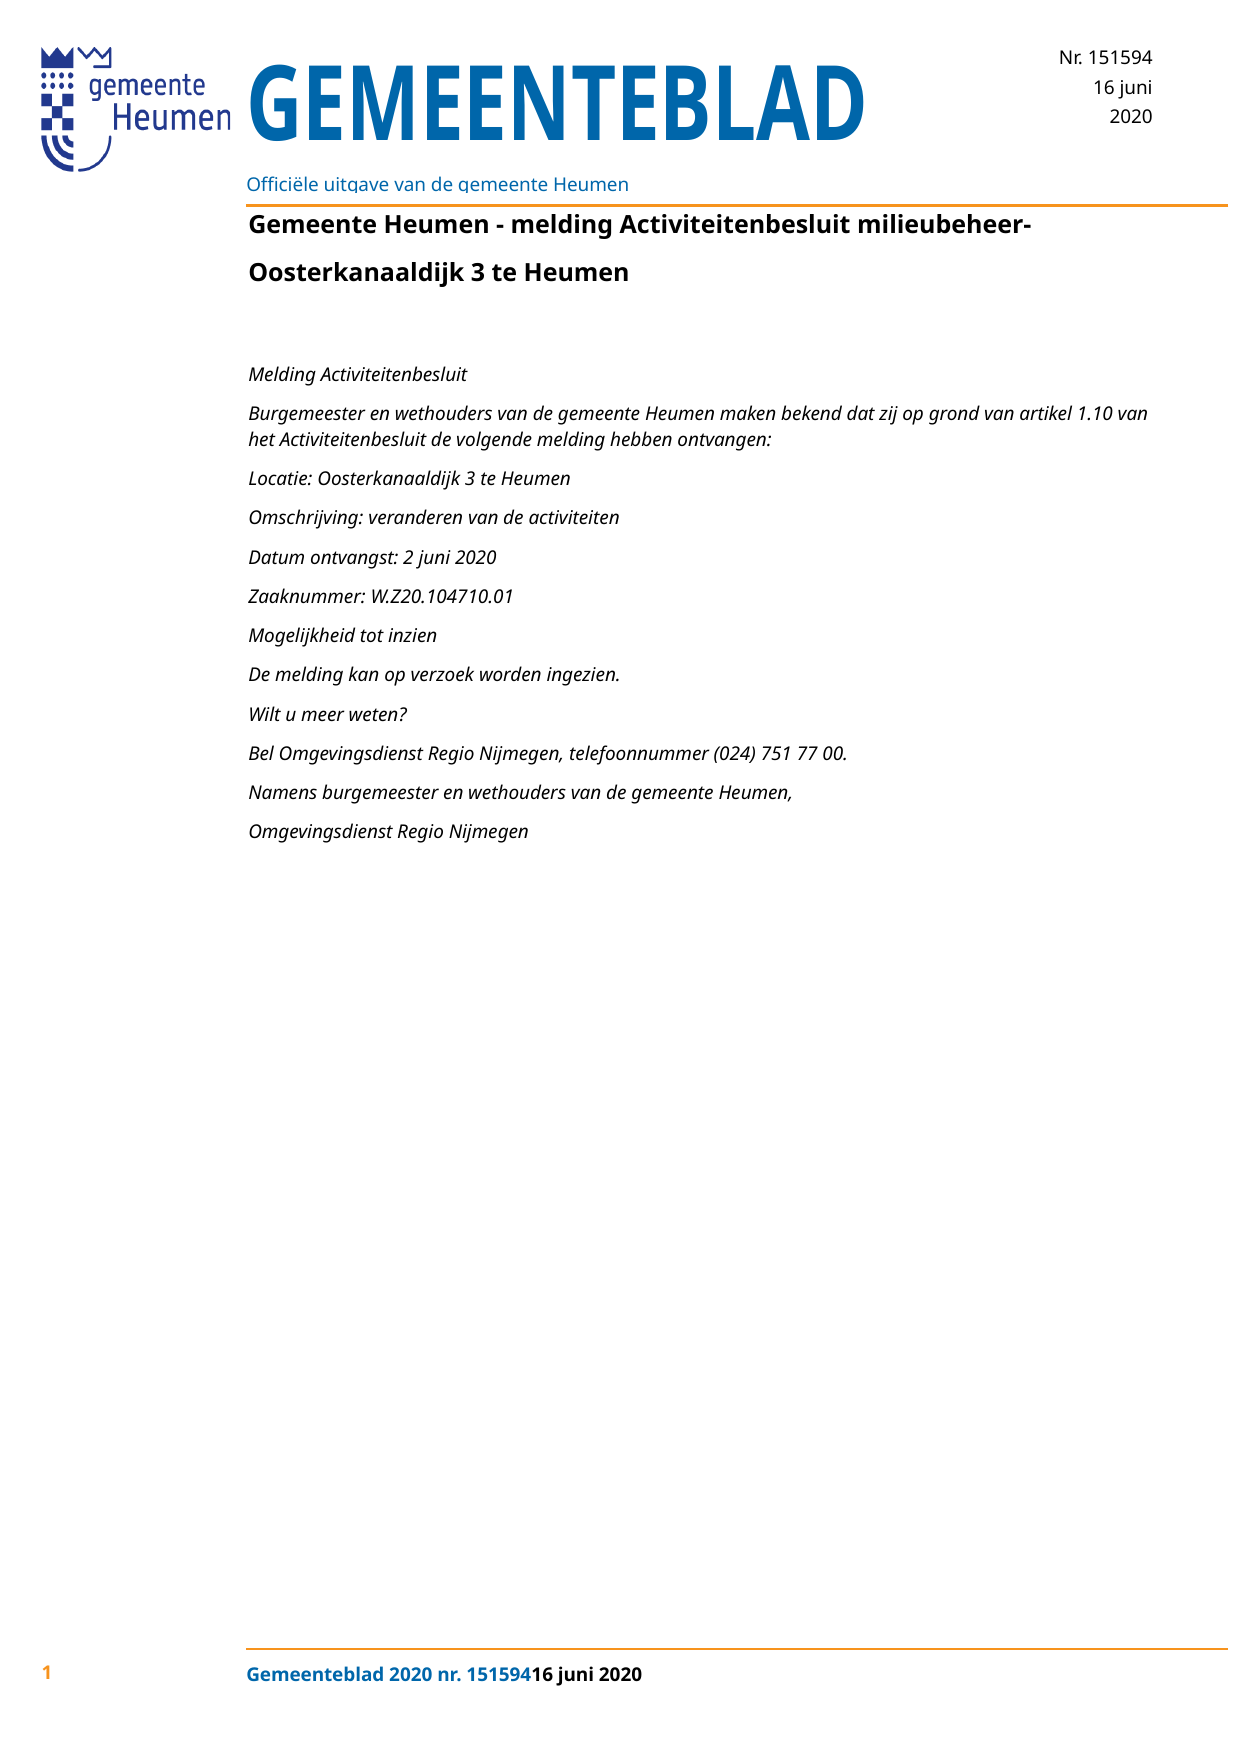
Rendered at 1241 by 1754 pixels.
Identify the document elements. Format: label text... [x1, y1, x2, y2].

text Omgevingsdienst Regio Nijmegen [248, 819, 1152, 844]
text Omschrijving: veranderen van de activiteiten [248, 504, 1152, 530]
text De melding kan op verzoek worden ingezien. [248, 662, 1152, 687]
text Burgemeester en wethouders van de gemeente Heumen maken bekend dat zij op grond van artikel 1.10 van het Activiteitenbesluit de volgende melding hebben ontvangen: [248, 400, 1152, 452]
text Zaaknummer: W.Z20.104710.01 [248, 583, 1152, 609]
text Wilt u meer weten? [248, 701, 1152, 727]
text Melding Activiteitenbesluit [248, 361, 1152, 387]
text Namens burgemeester en wethouders van de gemeente Heumen, [248, 779, 1152, 805]
text Locatie: Oosterkanaaldijk 3 te Heumen [248, 465, 1152, 491]
text Bel Omgevingsdienst Regio Nijmegen, telefoonnummer (024) 751 77 00. [248, 740, 1152, 766]
picture [41, 47, 231, 172]
text Mogelijkheid tot inzien [248, 622, 1152, 648]
text Datum ontvangst: 2 juni 2020 [248, 544, 1152, 569]
text Gemeente Heumen - melding Activiteitenbesluit milieubeheer- Oosterkanaaldijk 3 te Heumen [248, 207, 1152, 288]
